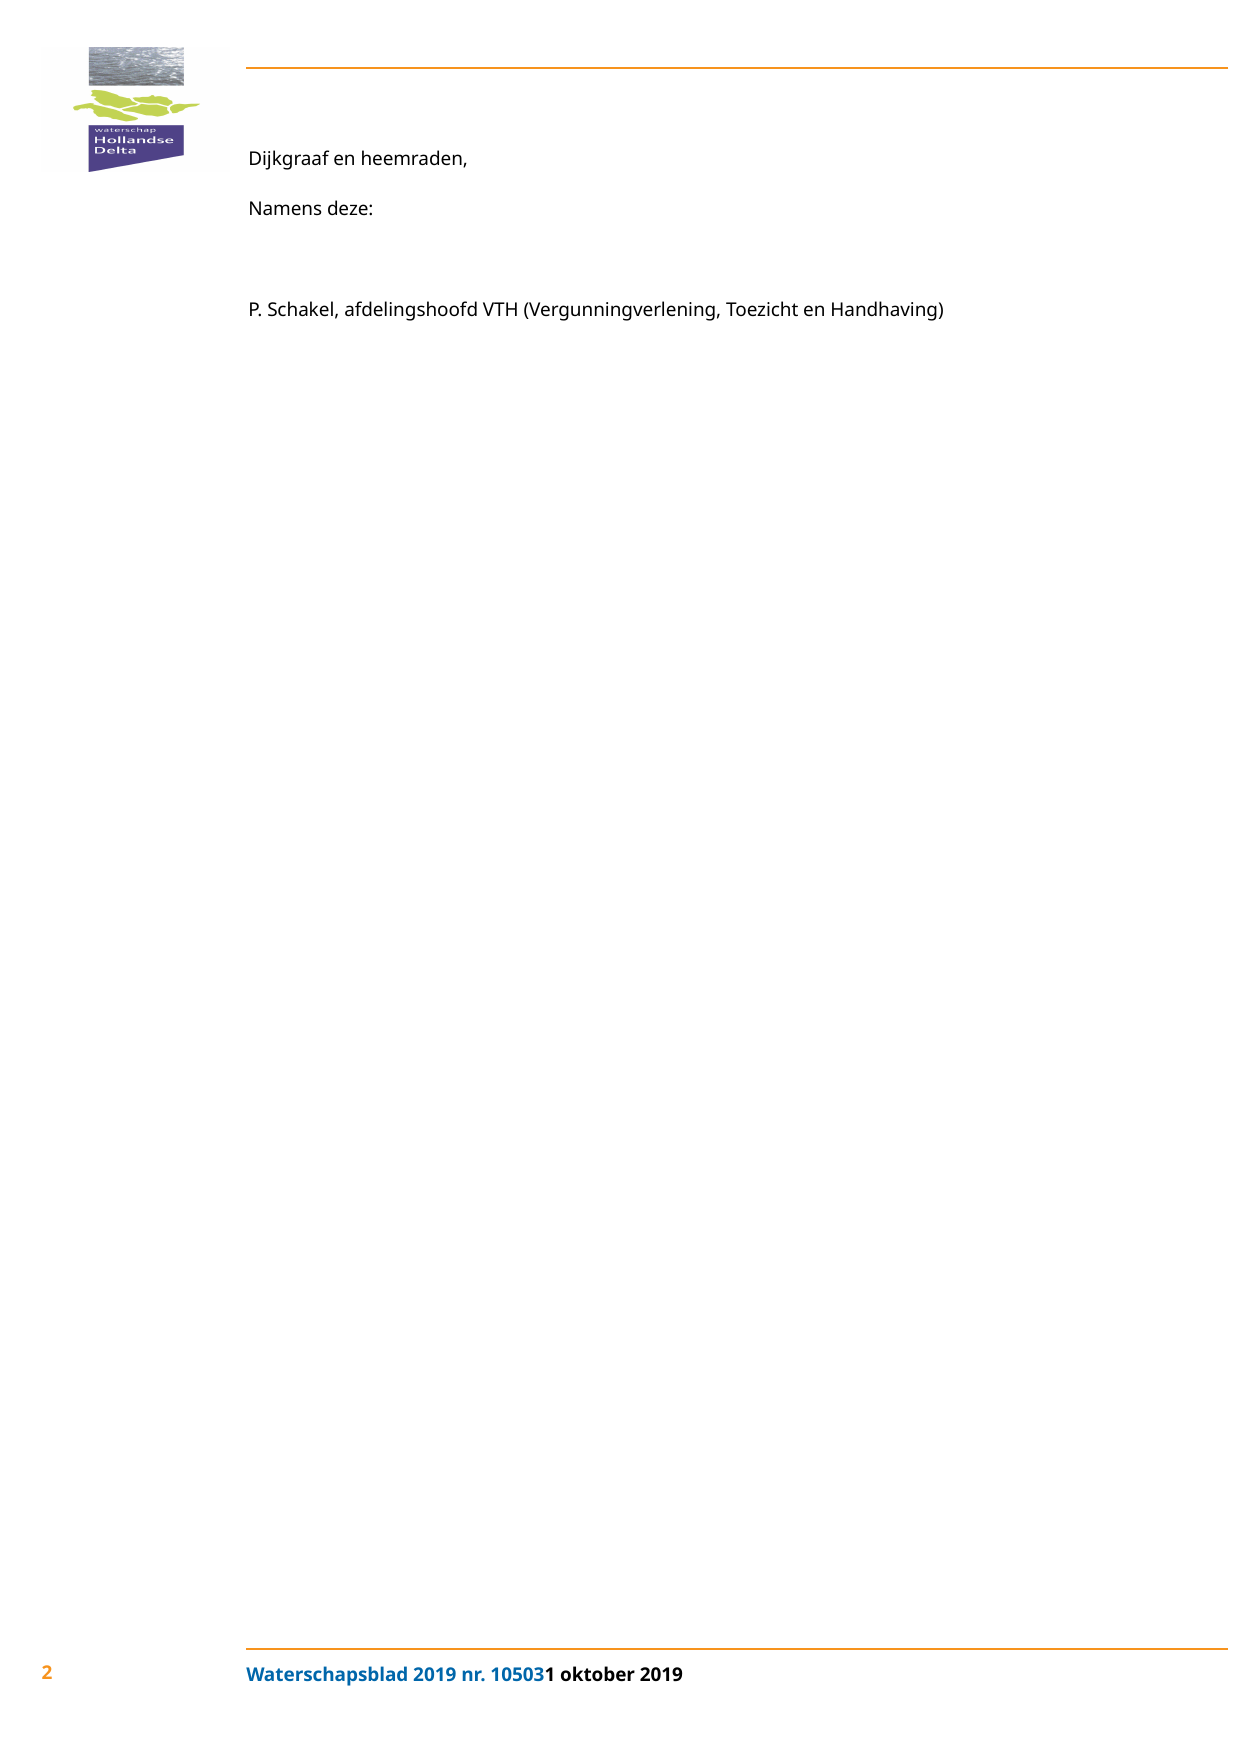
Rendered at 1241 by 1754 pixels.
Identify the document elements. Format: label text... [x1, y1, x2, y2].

text P. Schakel, afdelingshoofd VTH (Vergunningverlening, Toezicht en Handhaving) [248, 296, 1152, 322]
picture [41, 47, 231, 172]
text Namens deze: [248, 196, 1152, 221]
text Dijkgraaf en heemraden, [248, 145, 1152, 171]
